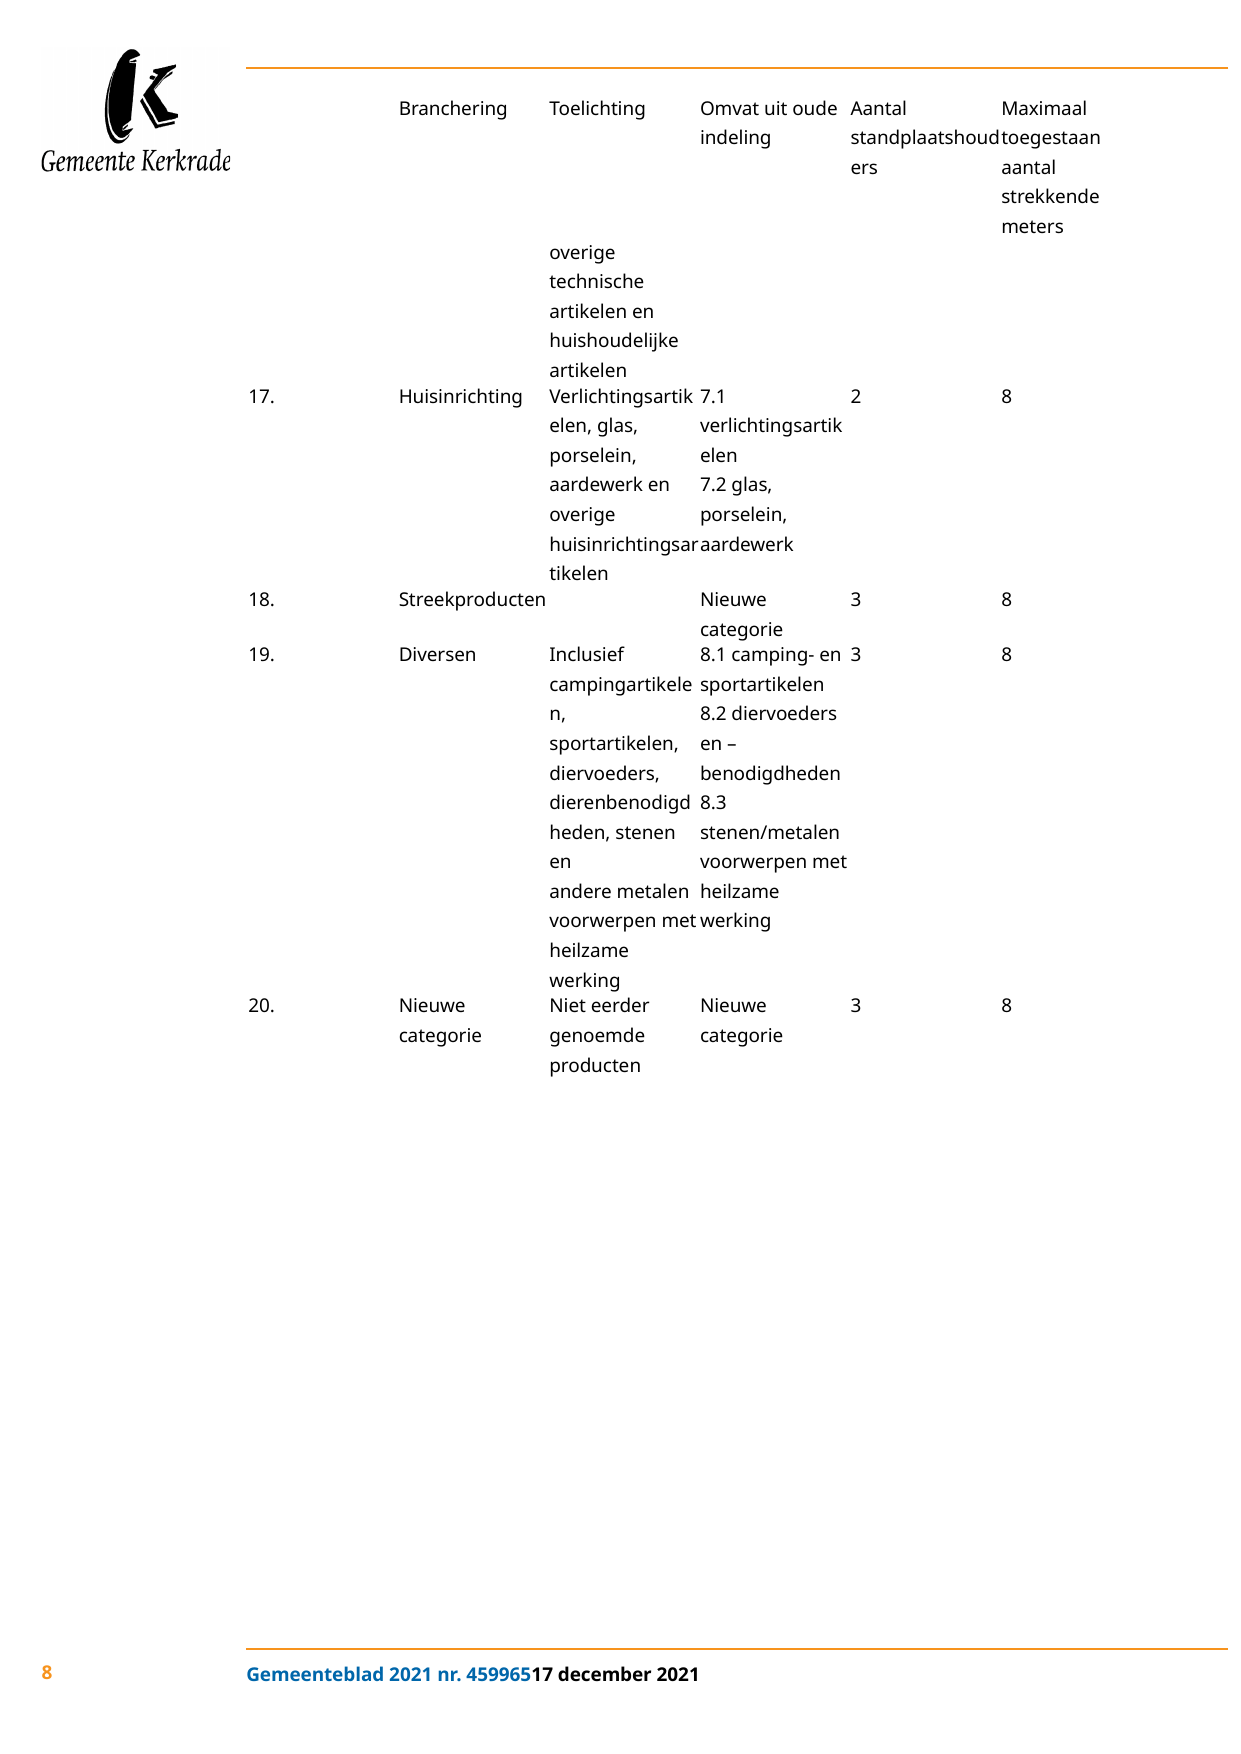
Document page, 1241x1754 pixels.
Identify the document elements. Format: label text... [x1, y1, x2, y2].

table_cell Inclusief campingartikelen, sportartikelen, diervoeders, dierenbenodigdheden, stenen en andere metalen voorwerpen met heilzame werking [549, 641, 700, 993]
table_cell Nieuwe categorie [700, 993, 850, 1077]
table_header Toelichting [549, 95, 700, 239]
table_cell [1001, 239, 1152, 383]
picture [41, 47, 231, 172]
table_header Omvat uit oude indeling [700, 95, 850, 239]
table_cell 19. [248, 641, 398, 993]
table_cell 3 [850, 586, 1001, 641]
table_cell 3 [850, 993, 1001, 1077]
table_header [248, 95, 398, 239]
table_cell 7.1 verlichtingsartikelen 7.2 glas, porselein, aardewerk [700, 383, 850, 586]
table_cell [700, 239, 850, 383]
table_cell overige technische artikelen en huishoudelijke artikelen [549, 239, 700, 383]
table_cell 20. [248, 993, 398, 1077]
table_cell 8.1 camping- en sportartikelen 8.2 diervoeders en –benodigdheden 8.3 stenen/metalen voorwerpen met heilzame werking [700, 641, 850, 993]
table_header Branchering [399, 95, 549, 239]
table_cell 8 [1001, 586, 1152, 641]
table_cell [399, 239, 549, 383]
table_cell Niet eerder genoemde producten [549, 993, 700, 1077]
table_cell 18. [248, 586, 398, 641]
table_cell 3 [850, 641, 1001, 993]
table_cell [850, 239, 1001, 383]
table_cell 8 [1001, 993, 1152, 1077]
table_cell 2 [850, 383, 1001, 586]
table_header Aantal standplaatshouders [850, 95, 1001, 239]
table_cell Huisinrichting [399, 383, 549, 586]
table_cell Streekproducten [399, 586, 549, 641]
table_cell 17. [248, 383, 398, 586]
table_cell Nieuwe categorie [399, 993, 549, 1077]
table_cell Diversen [399, 641, 549, 993]
table_cell Verlichtingsartikelen, glas, porselein, aardewerk en overige huisinrichtingsartikelen [549, 383, 700, 586]
table_header Maximaal toegestaan aantal strekkende meters [1001, 95, 1152, 239]
table_cell Nieuwe categorie [700, 586, 850, 641]
table_cell 8 [1001, 383, 1152, 586]
table_cell [549, 586, 700, 641]
table_cell 8 [1001, 641, 1152, 993]
table_cell [248, 239, 398, 383]
